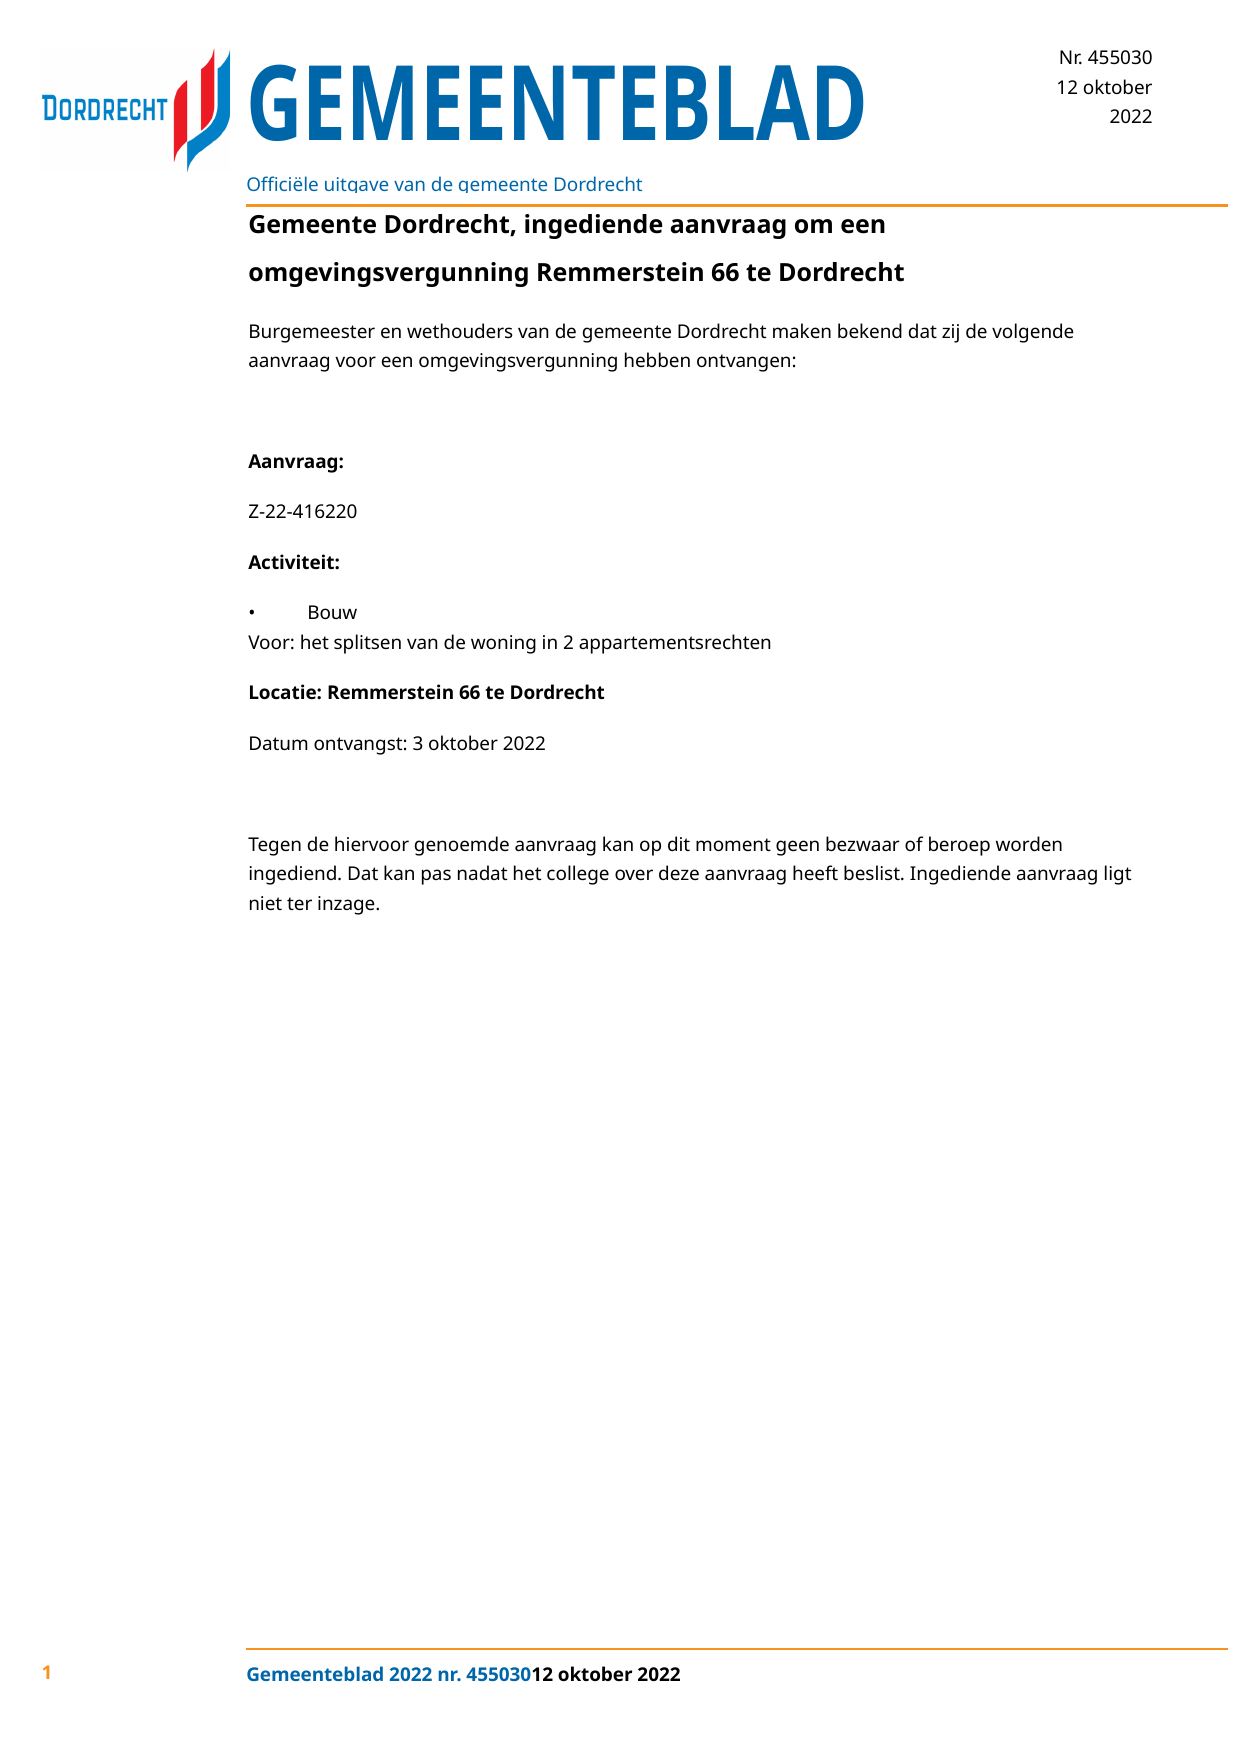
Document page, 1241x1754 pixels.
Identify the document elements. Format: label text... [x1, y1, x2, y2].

text Gemeente Dordrecht, ingediende aanvraag om een omgevingsvergunning Remmerstein 66 te Dordrecht [248, 207, 1152, 288]
text Tegen de hiervoor genoemde aanvraag kan op dit moment geen bezwaar of beroep worden ingediend. Dat kan pas nadat het college over deze aanvraag heeft beslist. Ingediende aanvraag ligt niet ter inzage. [248, 831, 1152, 916]
text Datum ontvangst: 3 oktober 2022 [248, 730, 1152, 756]
text Activiteit: [248, 549, 1152, 575]
text Burgemeester en wethouders van de gemeente Dordrecht maken bekend dat zij de volgende aanvraag voor een omgevingsvergunning hebben ontvangen: [248, 318, 1152, 373]
text Locatie: Remmerstein 66 te Dordrecht [248, 679, 1152, 705]
text Aanvraag: [248, 448, 1152, 474]
text Voor: het splitsen van de woning in 2 appartementsrechten [248, 629, 1152, 655]
text Z-22-416220 [248, 499, 1152, 524]
list Bouw [248, 599, 1152, 625]
picture [41, 47, 231, 172]
